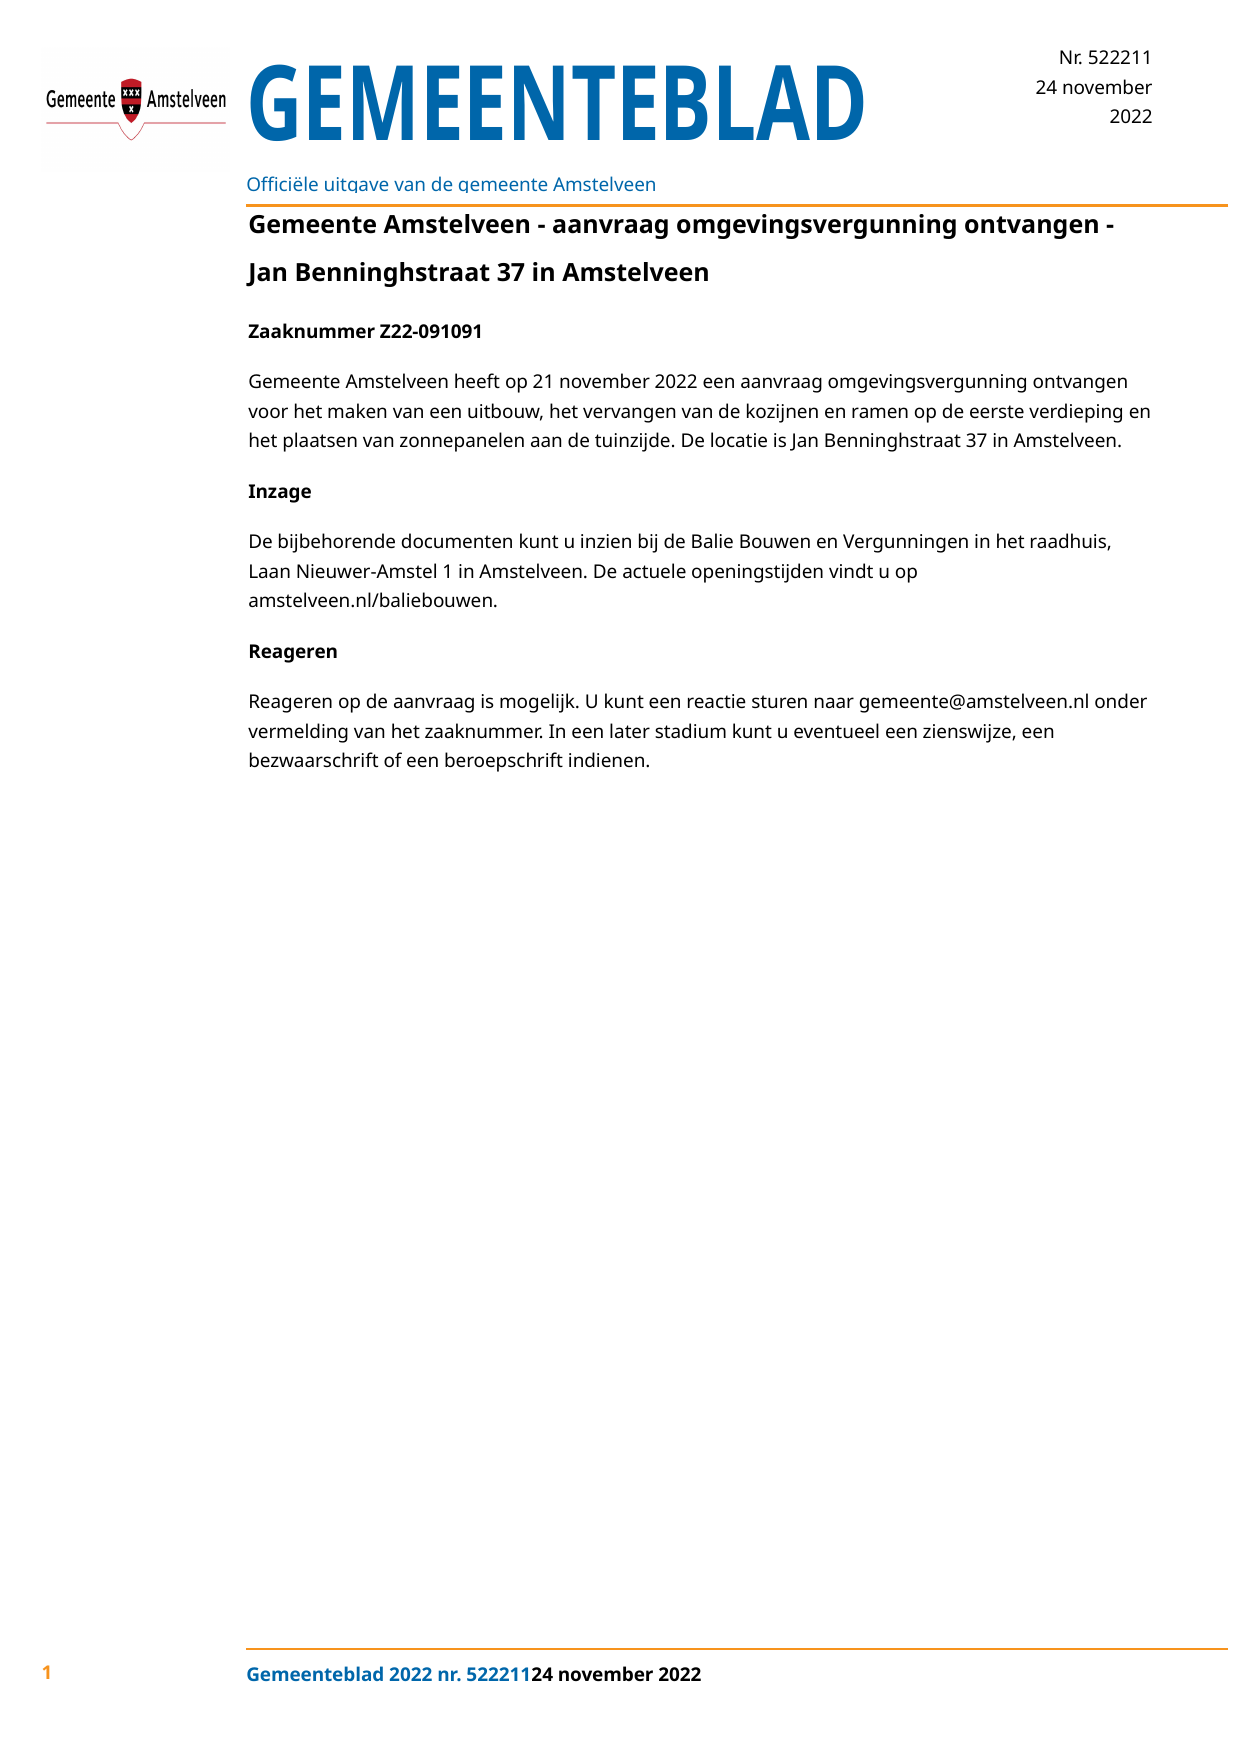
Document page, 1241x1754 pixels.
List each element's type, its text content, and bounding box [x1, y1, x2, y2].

text Zaaknummer Z22-091091 [248, 318, 1152, 344]
picture [41, 47, 231, 172]
text De bijbehorende documenten kunt u inzien bij de Balie Bouwen en Vergunningen in het raadhuis, Laan Nieuwer-Amstel 1 in Amstelveen. De actuele openingstijden vindt u op amstelveen.nl/baliebouwen. [248, 528, 1152, 613]
text Reageren op de aanvraag is mogelijk. U kunt een reactie sturen naar gemeente@amstelveen.nl onder vermelding van het zaaknummer. In een later stadium kunt u eventueel een zienswijze, een bezwaarschrift of een beroepschrift indienen. [248, 688, 1152, 773]
text Inzage [248, 478, 1152, 504]
text Gemeente Amstelveen heeft op 21 november 2022 een aanvraag omgevingsvergunning ontvangen voor het maken van een uitbouw, het vervangen van de kozijnen en ramen op de eerste verdieping en het plaatsen van zonnepanelen aan de tuinzijde. De locatie is Jan Benninghstraat 37 in Amstelveen. [248, 368, 1152, 453]
text Gemeente Amstelveen - aanvraag omgevingsvergunning ontvangen - Jan Benninghstraat 37 in Amstelveen [248, 207, 1152, 288]
text Reageren [248, 638, 1152, 664]
